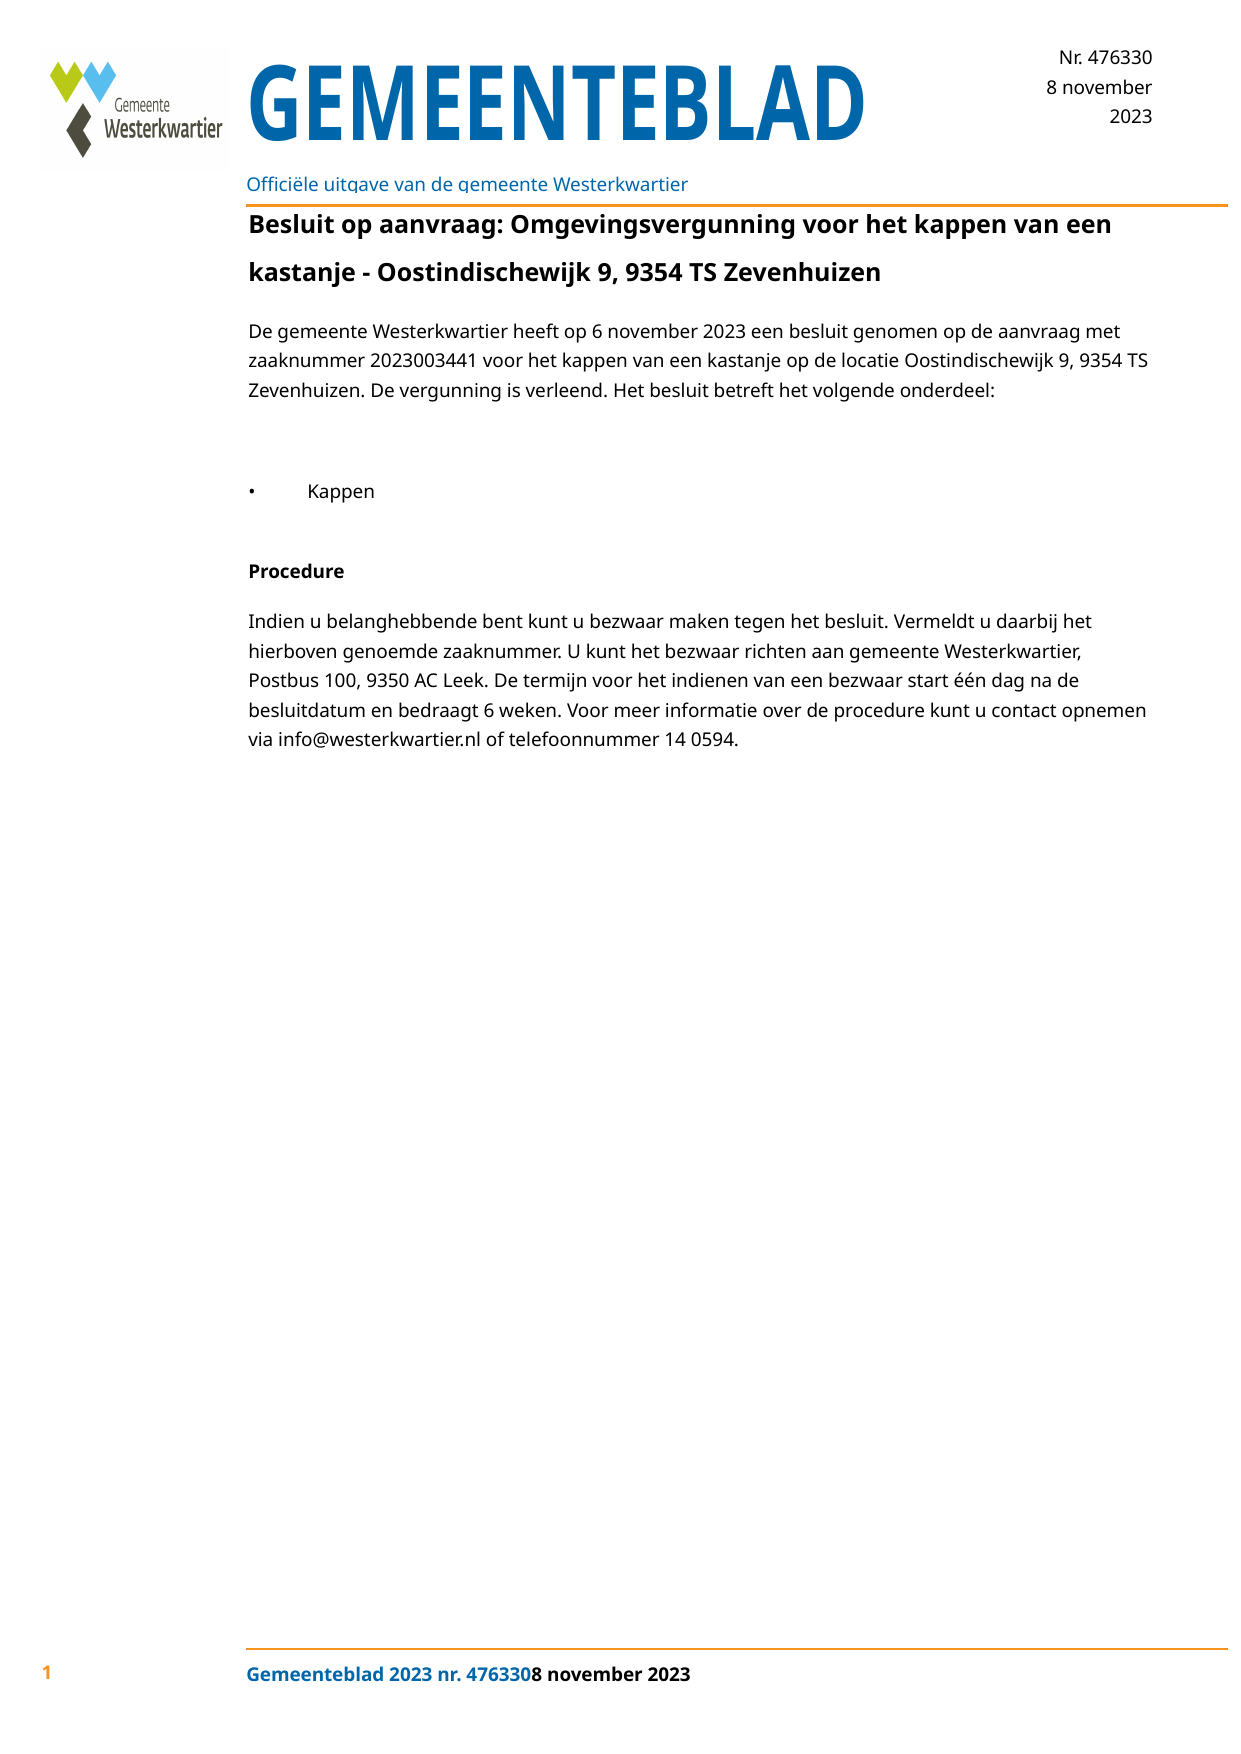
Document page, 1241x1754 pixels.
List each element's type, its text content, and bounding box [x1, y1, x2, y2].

list Kappen [248, 478, 1152, 504]
text Besluit op aanvraag: Omgevingsvergunning voor het kappen van een kastanje - Oostindischewijk 9, 9354 TS Zevenhuizen [248, 207, 1152, 288]
text De gemeente Westerkwartier heeft op 6 november 2023 een besluit genomen op de aanvraag met zaaknummer 2023003441 voor het kappen van een kastanje op de locatie Oostindischewijk 9, 9354 TS Zevenhuizen. De vergunning is verleend. Het besluit betreft het volgende onderdeel: [248, 318, 1152, 403]
text Procedure [248, 558, 1152, 584]
text Indien u belanghebbende bent kunt u bezwaar maken tegen het besluit. Vermeldt u daarbij het hierboven genoemde zaaknummer. U kunt het bezwaar richten aan gemeente Westerkwartier, Postbus 100, 9350 AC Leek. De termijn voor het indienen van een bezwaar start één dag na de besluitdatum en bedraagt 6 weken. Voor meer informatie over de procedure kunt u contact opnemen via info@westerkwartier.nl of telefoonnummer 14 0594. [248, 608, 1152, 752]
picture [41, 47, 231, 172]
